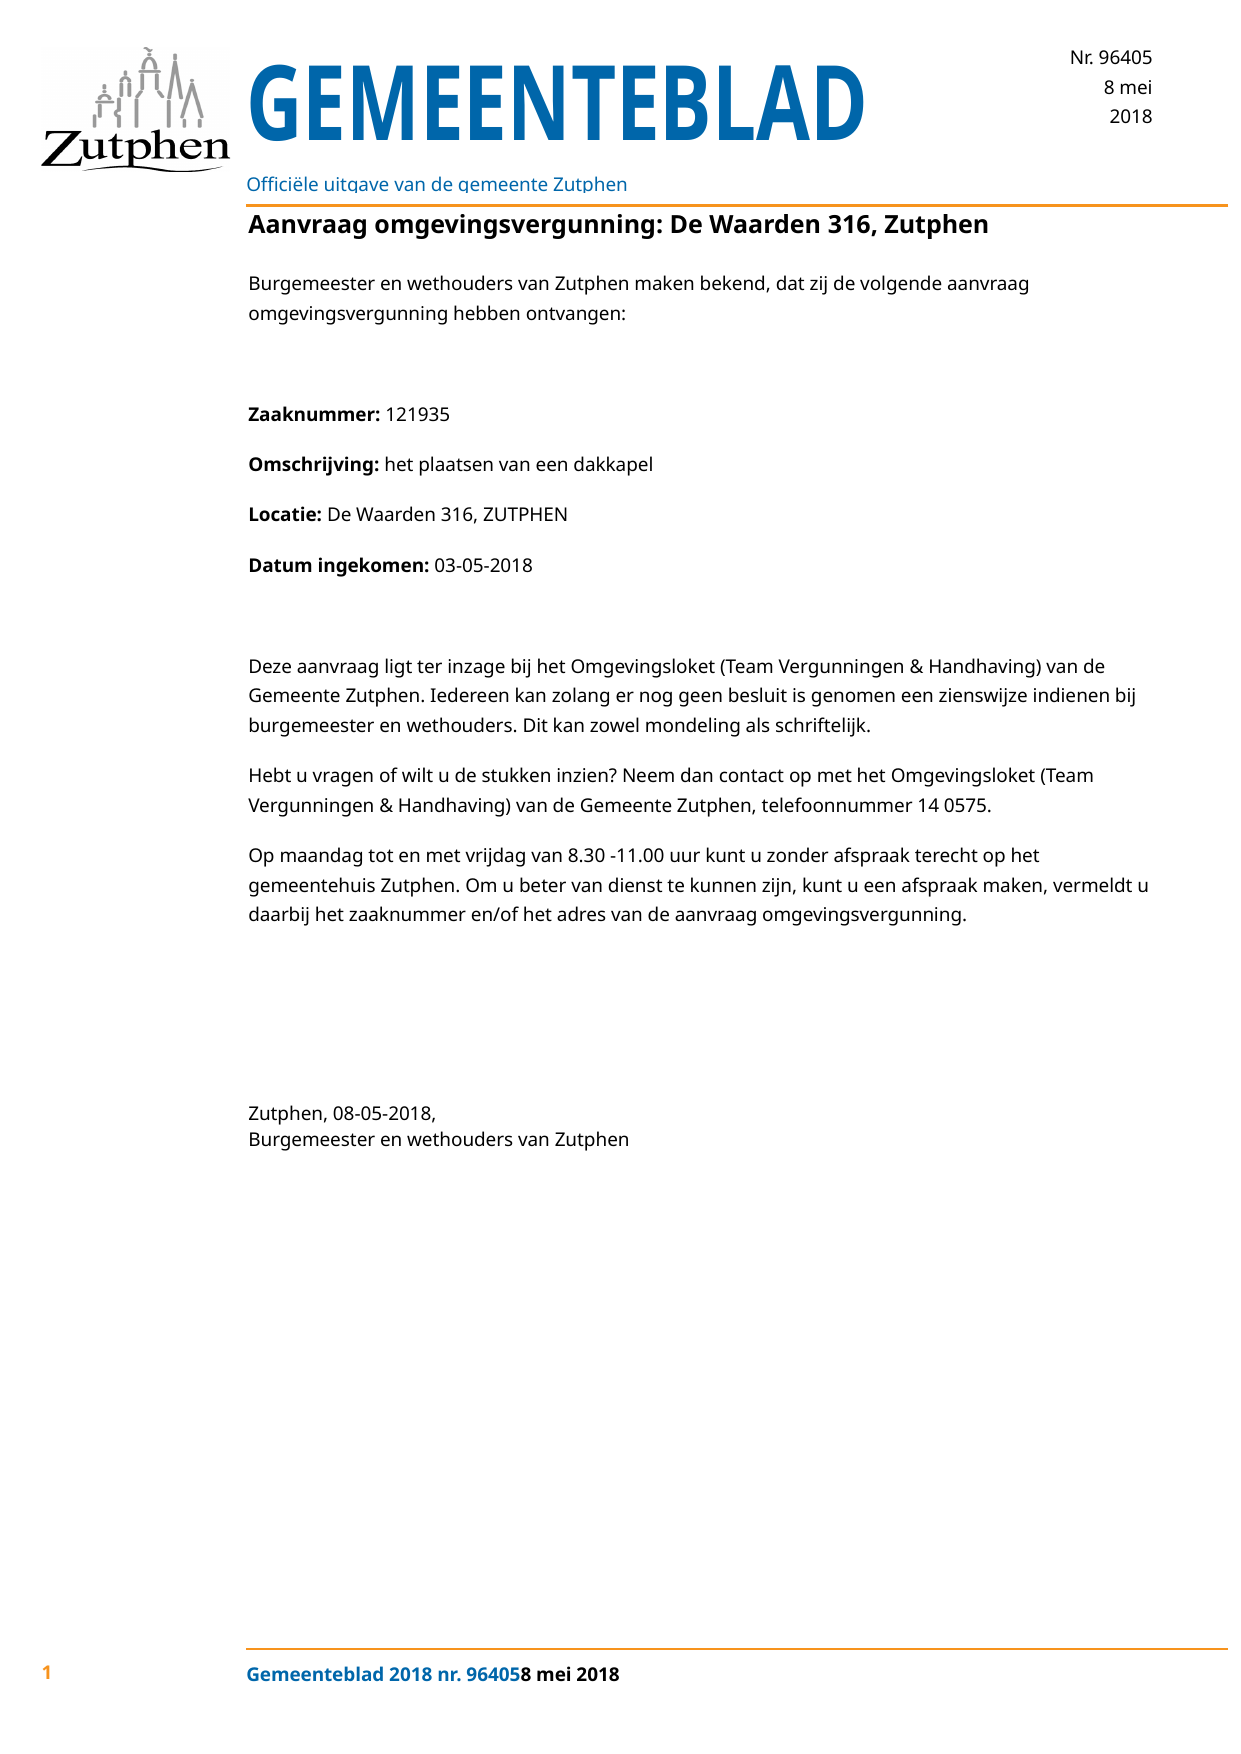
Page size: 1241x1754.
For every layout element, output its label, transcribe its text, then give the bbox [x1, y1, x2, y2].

text Aanvraag omgevingsvergunning: De Waarden 316, Zutphen [248, 207, 1152, 241]
text Burgemeester en wethouders van Zutphen maken bekend, dat zij de volgende aanvraag omgevingsvergunning hebben ontvangen: [248, 270, 1152, 326]
text Omschrijving: het plaatsen van een dakkapel [248, 451, 1152, 477]
text Hebt u vragen of wilt u de stukken inzien? Neem dan contact op met het Omgevingsloket (Team Vergunningen & Handhaving) van de Gemeente Zutphen, telefoonnummer 14 0575. [248, 762, 1152, 818]
picture [41, 47, 231, 172]
text Op maandag tot en met vrijdag van 8.30 -11.00 uur kunt u zonder afspraak terecht op het gemeentehuis Zutphen. Om u beter van dienst te kunnen zijn, kunt u een afspraak maken, vermeldt u daarbij het zaaknummer en/of het adres van de aanvraag omgevingsvergunning. [248, 842, 1152, 927]
text Zutphen, 08-05-2018, [248, 1101, 1152, 1126]
text Zaaknummer: 121935 [248, 401, 1152, 426]
text Locatie: De Waarden 316, ZUTPHEN [248, 502, 1152, 527]
text Deze aanvraag ligt ter inzage bij het Omgevingsloket (Team Vergunningen & Handhaving) van de Gemeente Zutphen. Iedereen kan zolang er nog geen besluit is genomen een zienswijze indienen bij burgemeester en wethouders. Dit kan zowel mondeling als schriftelijk. [248, 653, 1152, 738]
text Datum ingekomen: 03-05-2018 [248, 552, 1152, 578]
text Burgemeester en wethouders van Zutphen [248, 1126, 1152, 1152]
